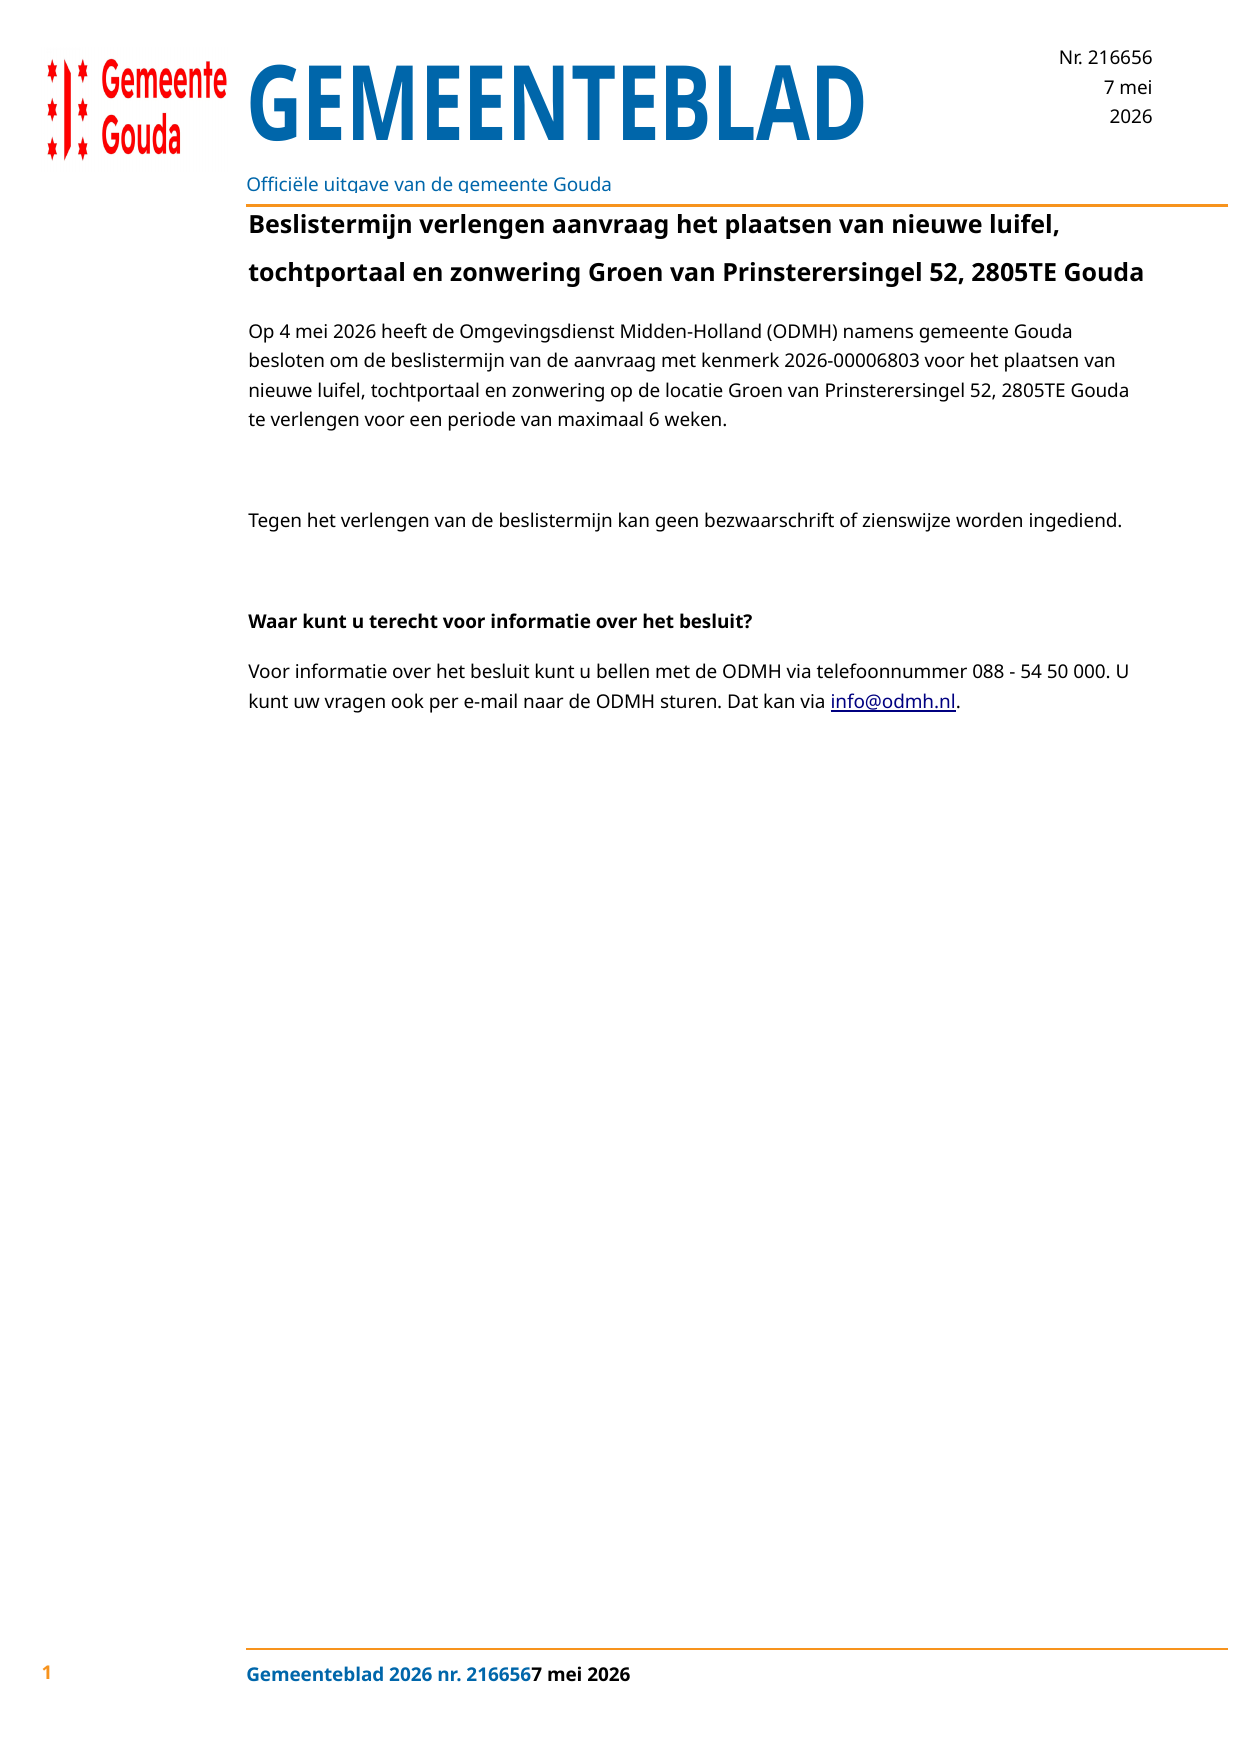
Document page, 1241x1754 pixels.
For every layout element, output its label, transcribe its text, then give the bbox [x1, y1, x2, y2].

text Tegen het verlengen van de beslistermijn kan geen bezwaarschrift of zienswijze worden ingediend. [248, 507, 1152, 533]
picture [41, 47, 231, 172]
text Waar kunt u terecht voor informatie over het besluit? [248, 608, 1152, 634]
text Beslistermijn verlengen aanvraag het plaatsen van nieuwe luifel, tochtportaal en zonwering Groen van Prinsterersingel 52, 2805TE Gouda [248, 207, 1152, 288]
text Voor informatie over het besluit kunt u bellen met de ODMH via telefoonnummer 088 - 54 50 000. U kunt uw vragen ook per e-mail naar de ODMH sturen. Dat kan via info@odmh.nl. [248, 659, 1152, 714]
text Op 4 mei 2026 heeft de Omgevingsdienst Midden-Holland (ODMH) namens gemeente Gouda besloten om de beslistermijn van de aanvraag met kenmerk 2026-00006803 voor het plaatsen van nieuwe luifel, tochtportaal en zonwering op de locatie Groen van Prinsterersingel 52, 2805TE Gouda te verlengen voor een periode van maximaal 6 weken. [248, 318, 1152, 432]
